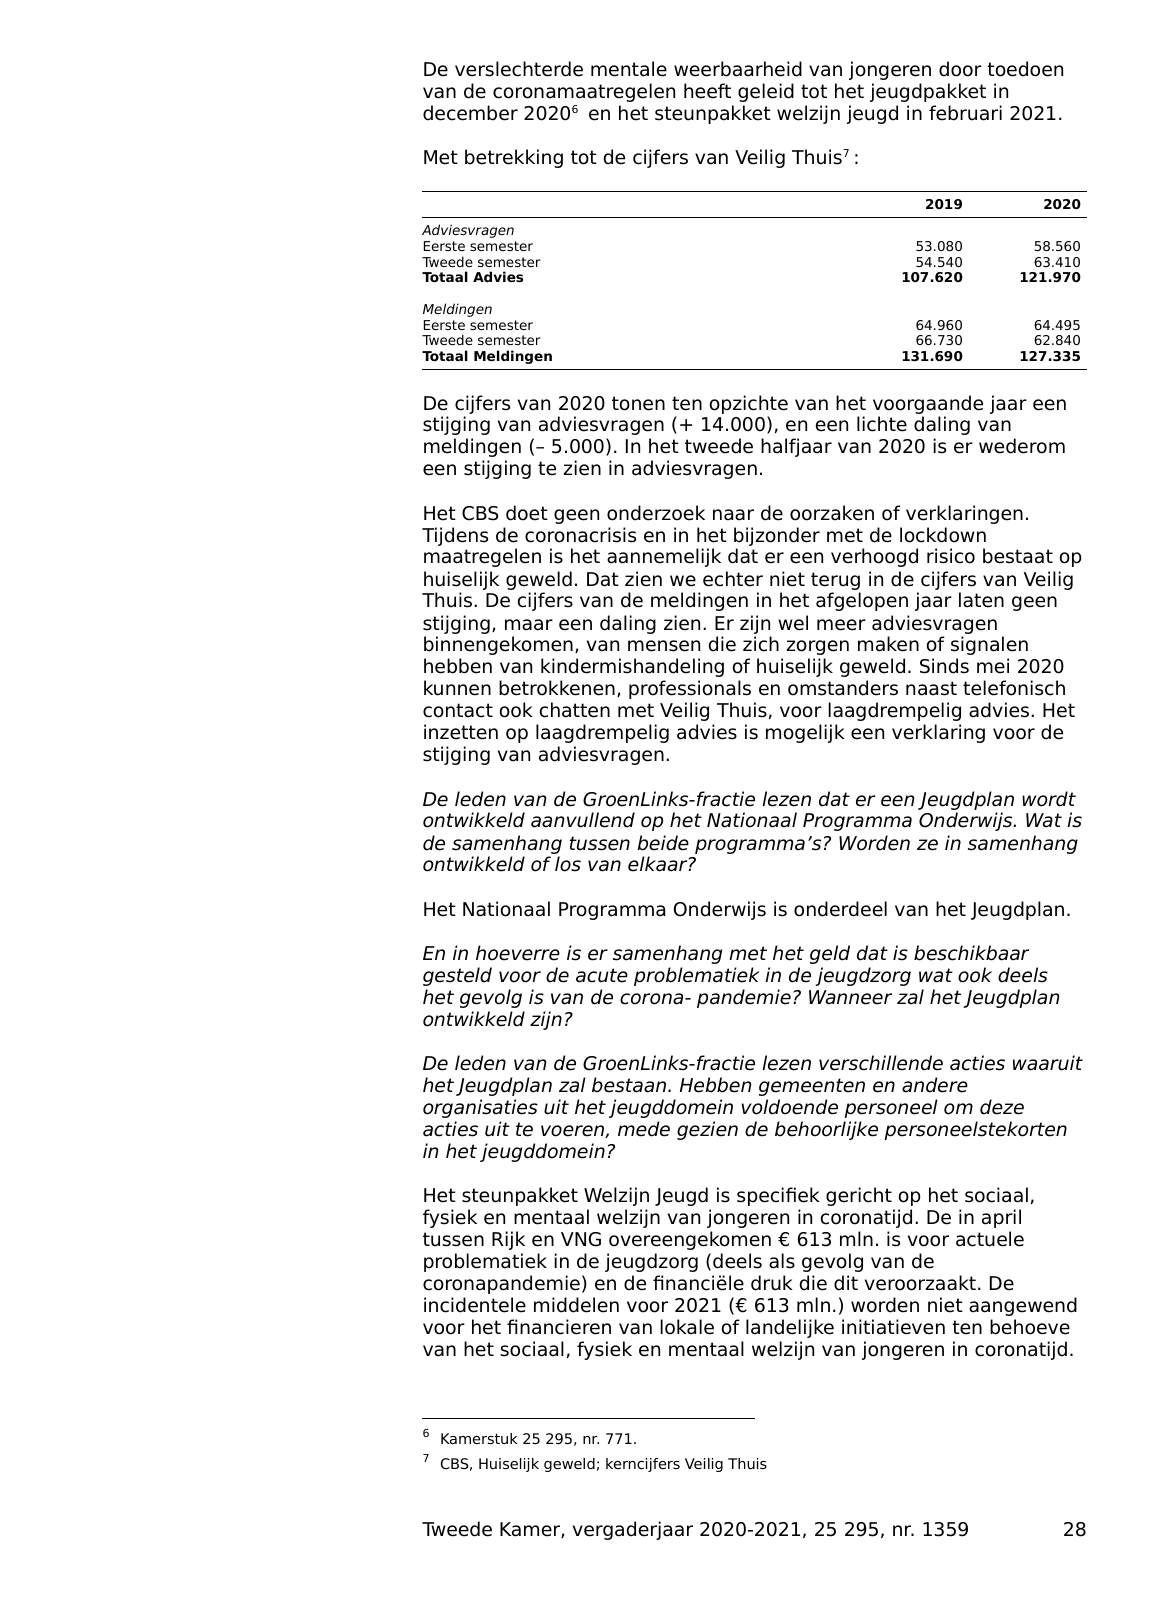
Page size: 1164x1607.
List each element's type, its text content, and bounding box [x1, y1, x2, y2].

table_cell Totaal Meldingen [422, 349, 850, 369]
table_cell Meldingen [422, 302, 850, 317]
table_cell Eerste semester [422, 317, 850, 333]
text Kamerstuk 25 295, nr. 771. [422, 1427, 1087, 1449]
table_cell [422, 286, 850, 302]
table_header [422, 192, 850, 217]
table_cell Tweede semester [422, 333, 850, 349]
table_cell [969, 218, 1087, 239]
table_cell 127.335 [969, 349, 1087, 369]
table_cell Adviesvragen [422, 218, 850, 239]
table_cell 64.495 [969, 317, 1087, 333]
table_cell 121.970 [969, 270, 1087, 286]
table_cell 53.080 [850, 239, 968, 254]
table_cell 63.410 [969, 254, 1087, 270]
text Met betrekking tot de cijfers van Veilig Thuis: [422, 147, 1087, 169]
table_cell Totaal Advies [422, 270, 850, 286]
table_cell [969, 302, 1087, 317]
table_cell 58.560 [969, 239, 1087, 254]
text Het CBS doet geen onderzoek naar de oorzaken of verklaringen. Tijdens de coronacrisis en in het bijzonder met de lockdown maatregelen is het aannemelijk dat er een verhoogd risico bestaat op huiselijk geweld. Dat zien we echter niet terug in de cijfers van Veilig Thuis. De cijfers van de meldingen in het afgelopen jaar laten geen stijging, maar een daling zien. Er zijn wel meer adviesvragen binnengekomen, van mensen die zich zorgen maken of signalen hebben van kindermishandeling of huiselijk geweld. Sinds mei 2020 kunnen betrokkenen, professionals en omstanders naast telefonisch contact ook chatten met Veilig Thuis, voor laagdrempelig advies. Het inzetten op laagdrempelig advies is mogelijk een verklaring voor de stijging van adviesvragen. [422, 502, 1087, 766]
table_cell 131.690 [850, 349, 968, 369]
text De cijfers van 2020 tonen ten opzichte van het voorgaande jaar een stijging van adviesvragen (+ 14.000), en een lichte daling van meldingen (– 5.000). In het tweede halfjaar van 2020 is er wederom een stijging te zien in adviesvragen. [422, 392, 1087, 480]
table_cell 62.840 [969, 333, 1087, 349]
text De verslechterde mentale weerbaarheid van jongeren door toedoen van de coronamaatregelen heeft geleid tot het jeugdpakket in december 2020 en het steunpakket welzijn jeugd in februari 2021. [422, 59, 1087, 125]
table_cell 64.960 [850, 317, 968, 333]
text De leden van de GroenLinks-fractie lezen verschillende acties waaruit het Jeugdplan zal bestaan. Hebben gemeenten en andere organisaties uit het jeugddomein voldoende personeel om deze acties uit te voeren, mede gezien de behoorlijke personeelstekorten in het jeugddomein? [422, 1053, 1087, 1163]
table_cell 54.540 [850, 254, 968, 270]
table_header 2020 [969, 192, 1087, 217]
table_cell [850, 218, 968, 239]
text De leden van de GroenLinks-fractie lezen dat er een Jeugdplan wordt ontwikkeld aanvullend op het Nationaal Programma Onderwijs. Wat is de samenhang tussen beide programma’s? Worden ze in samenhang ontwikkeld of los van elkaar? [422, 788, 1087, 876]
table_cell 66.730 [850, 333, 968, 349]
table_header 2019 [850, 192, 968, 217]
table_cell 107.620 [850, 270, 968, 286]
text En in hoeverre is er samenhang met het geld dat is beschikbaar gesteld voor de acute problematiek in de jeugdzorg wat ook deels het gevolg is van de corona- pandemie? Wanneer zal het Jeugdplan ontwikkeld zijn? [422, 943, 1087, 1031]
table_cell [969, 286, 1087, 302]
text Het Nationaal Programma Onderwijs is onderdeel van het Jeugdplan. [422, 898, 1087, 921]
table_cell [850, 302, 968, 317]
text CBS, Huiselijk geweld; kerncijfers Veilig Thuis [422, 1452, 1087, 1474]
table_cell Eerste semester [422, 239, 850, 254]
table_cell Tweede semester [422, 254, 850, 270]
text Het steunpakket Welzijn Jeugd is specifiek gericht op het sociaal, fysiek en mentaal welzijn van jongeren in coronatijd. De in april tussen Rijk en VNG overeengekomen € 613 mln. is voor actuele problematiek in de jeugdzorg (deels als gevolg van de coronapandemie) en de financiële druk die dit veroorzaakt. De incidentele middelen voor 2021 (€ 613 mln.) worden niet aangewend voor het financieren van lokale of landelijke initiatieven ten behoeve van het sociaal, fysiek en mentaal welzijn van jongeren in coronatijd. [422, 1185, 1087, 1361]
table_cell [850, 286, 968, 302]
